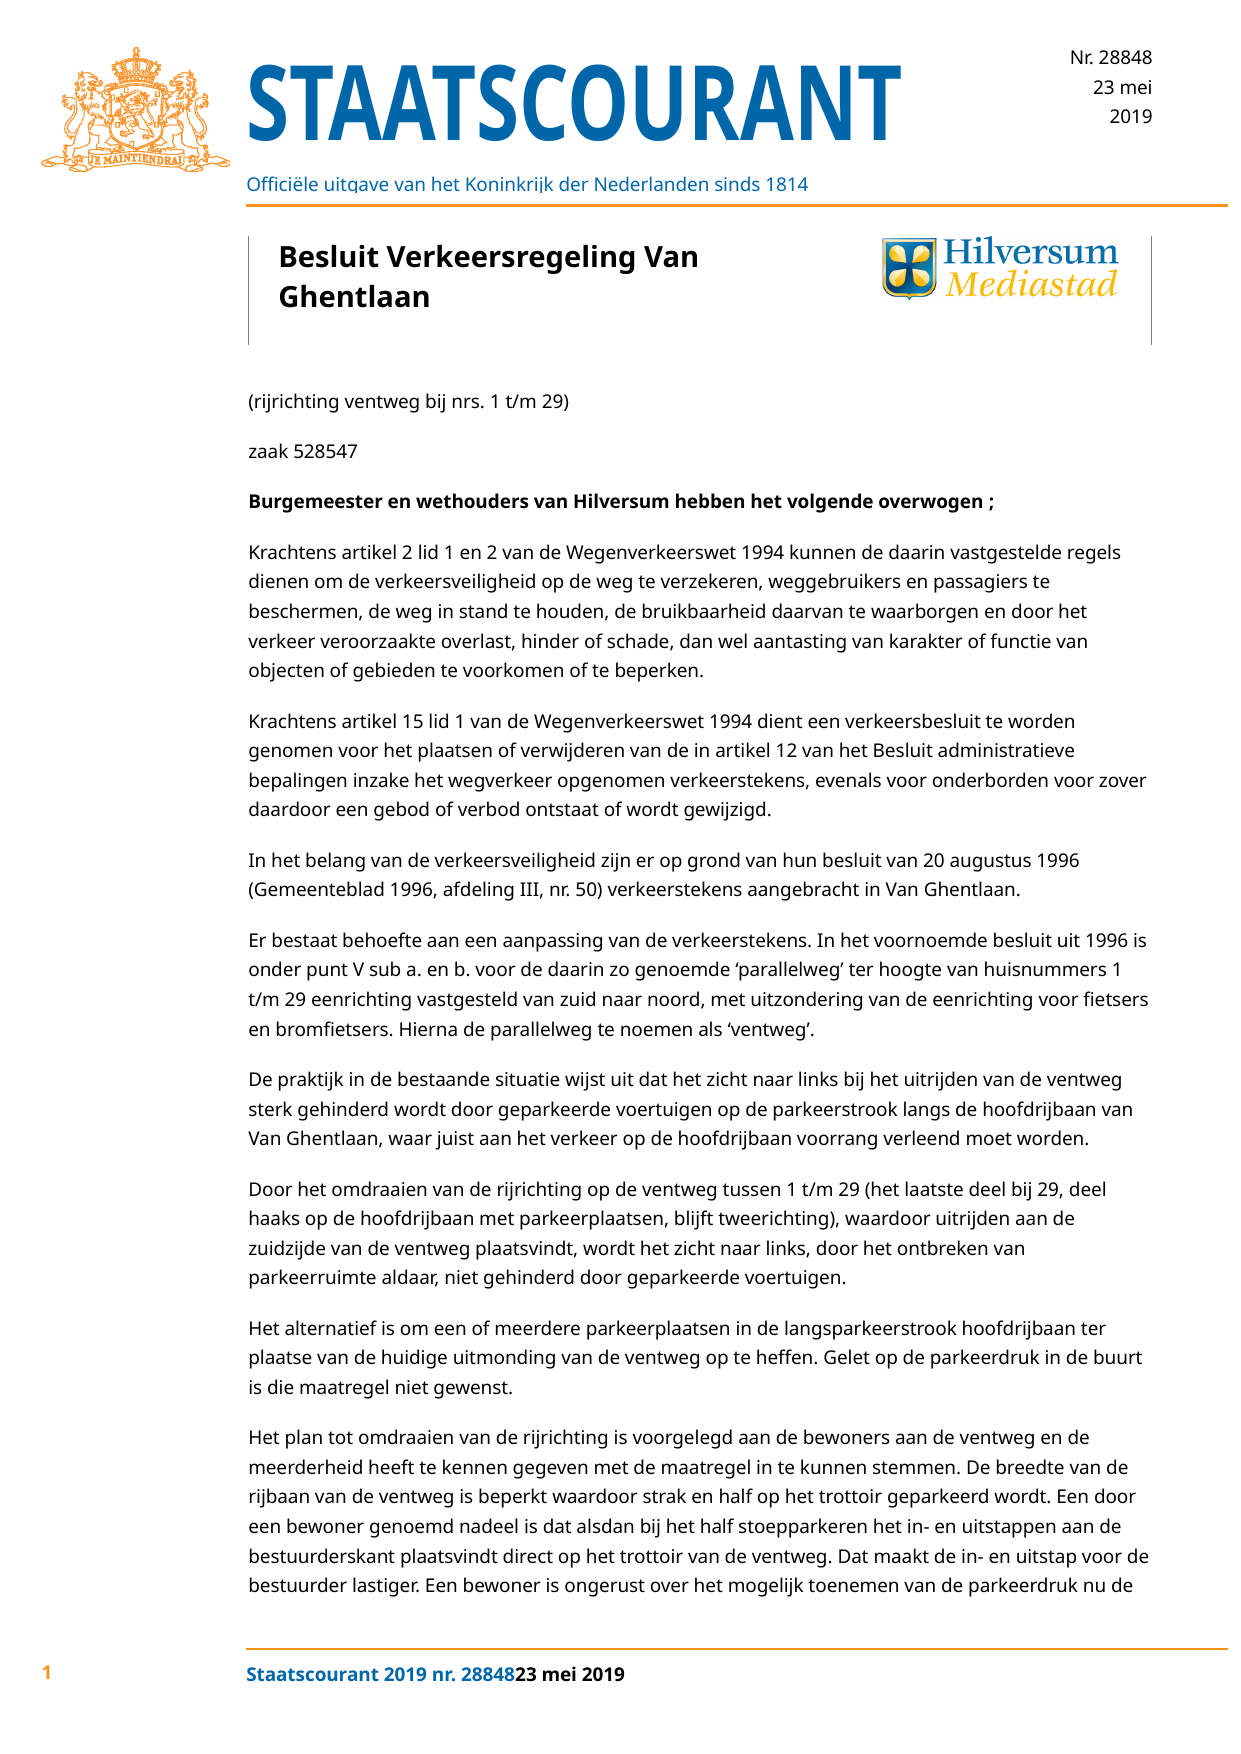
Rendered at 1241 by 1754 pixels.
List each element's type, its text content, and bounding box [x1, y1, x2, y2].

text Er bestaat behoefte aan een aanpassing van de verkeerstekens. In het voornoemde besluit uit 1996 is onder punt V sub a. en b. voor de daarin zo genoemde ‘parallelweg’ ter hoogte van huisnummers 1 t/m 29 eenrichting vastgesteld van zuid naar noord, met uitzondering van de eenrichting voor fietsers en bromfietsers. Hierna de parallelweg te noemen als ‘ventweg’. [248, 927, 1152, 1042]
text Het plan tot omdraaien van de rijrichting is voorgelegd aan de bewoners aan de ventweg en de meerderheid heeft te kennen gegeven met de maatregel in te kunnen stemmen. De breedte van de rijbaan van de ventweg is beperkt waardoor strak en half op het trottoir geparkeerd wordt. Een door een bewoner genoemd nadeel is dat alsdan bij het half stoepparkeren het in- en uitstappen aan de bestuurderskant plaatsvindt direct op het trottoir van de ventweg. Dat maakt de in- en uitstap voor de bestuurder lastiger. Een bewoner is ongerust over het mogelijk toenemen van de parkeerdruk nu de [248, 1424, 1152, 1598]
table_header Besluit Verkeersregeling Van Ghentlaan [249, 236, 850, 345]
text zaak 528547 [248, 438, 1152, 464]
text Krachtens artikel 15 lid 1 van de Wegenverkeerswet 1994 dient een verkeersbesluit te worden genomen voor het plaatsen of verwijderen van de in artikel 12 van het Besluit administratieve bepalingen inzake het wegverkeer opgenomen verkeerstekens, evenals voor onderborden voor zover daardoor een gebod of verbod ontstaat of wordt gewijzigd. [248, 708, 1152, 822]
table_header [850, 236, 882, 299]
table_header [850, 300, 1151, 345]
text Door het omdraaien van de rijrichting op de ventweg tussen 1 t/m 29 (het laatste deel bij 29, deel haaks op de hoofdrijbaan met parkeerplaatsen, blijft tweerichting), waardoor uitrijden aan de zuidzijde van de ventweg plaatsvindt, wordt het zicht naar links, door het ontbreken van parkeerruimte aldaar, niet gehinderd door geparkeerde voertuigen. [248, 1176, 1152, 1290]
text De praktijk in de bestaande situatie wijst uit dat het zicht naar links bij het uitrijden van de ventweg sterk gehinderd wordt door geparkeerde voertuigen op de parkeerstrook langs de hoofdrijbaan van Van Ghentlaan, waar juist aan het verkeer op de hoofdrijbaan voorrang verleend moet worden. [248, 1066, 1152, 1151]
text In het belang van de verkeersveiligheid zijn er op grond van hun besluit van 20 augustus 1996 (Gemeenteblad 1996, afdeling III, nr. 50) verkeerstekens aangebracht in Van Ghentlaan. [248, 847, 1152, 902]
picture [41, 47, 231, 172]
text (rijrichting ventweg bij nrs. 1 t/m 29) [248, 388, 1152, 414]
text Burgemeester en wethouders van Hilversum hebben het volgende overwogen ; [248, 489, 1152, 514]
text Krachtens artikel 2 lid 1 en 2 van de Wegenverkeerswet 1994 kunnen de daarin vastgestelde regels dienen om de verkeersveiligheid op de weg te verzekeren, weggebruikers en passagiers te beschermen, de weg in stand te houden, de bruikbaarheid daarvan te waarborgen en door het verkeer veroorzaakte overlast, hinder of schade, dan wel aantasting van karakter of functie van objecten of gebieden te voorkomen of te beperken. [248, 539, 1152, 683]
text Het alternatief is om een of meerdere parkeerplaatsen in de langsparkeerstrook hoofdrijbaan ter plaatse van de huidige uitmonding van de ventweg op te heffen. Gelet op de parkeerdruk in de buurt is die maatregel niet gewenst. [248, 1315, 1152, 1400]
table_header [1119, 236, 1151, 299]
picture [882, 236, 1119, 300]
